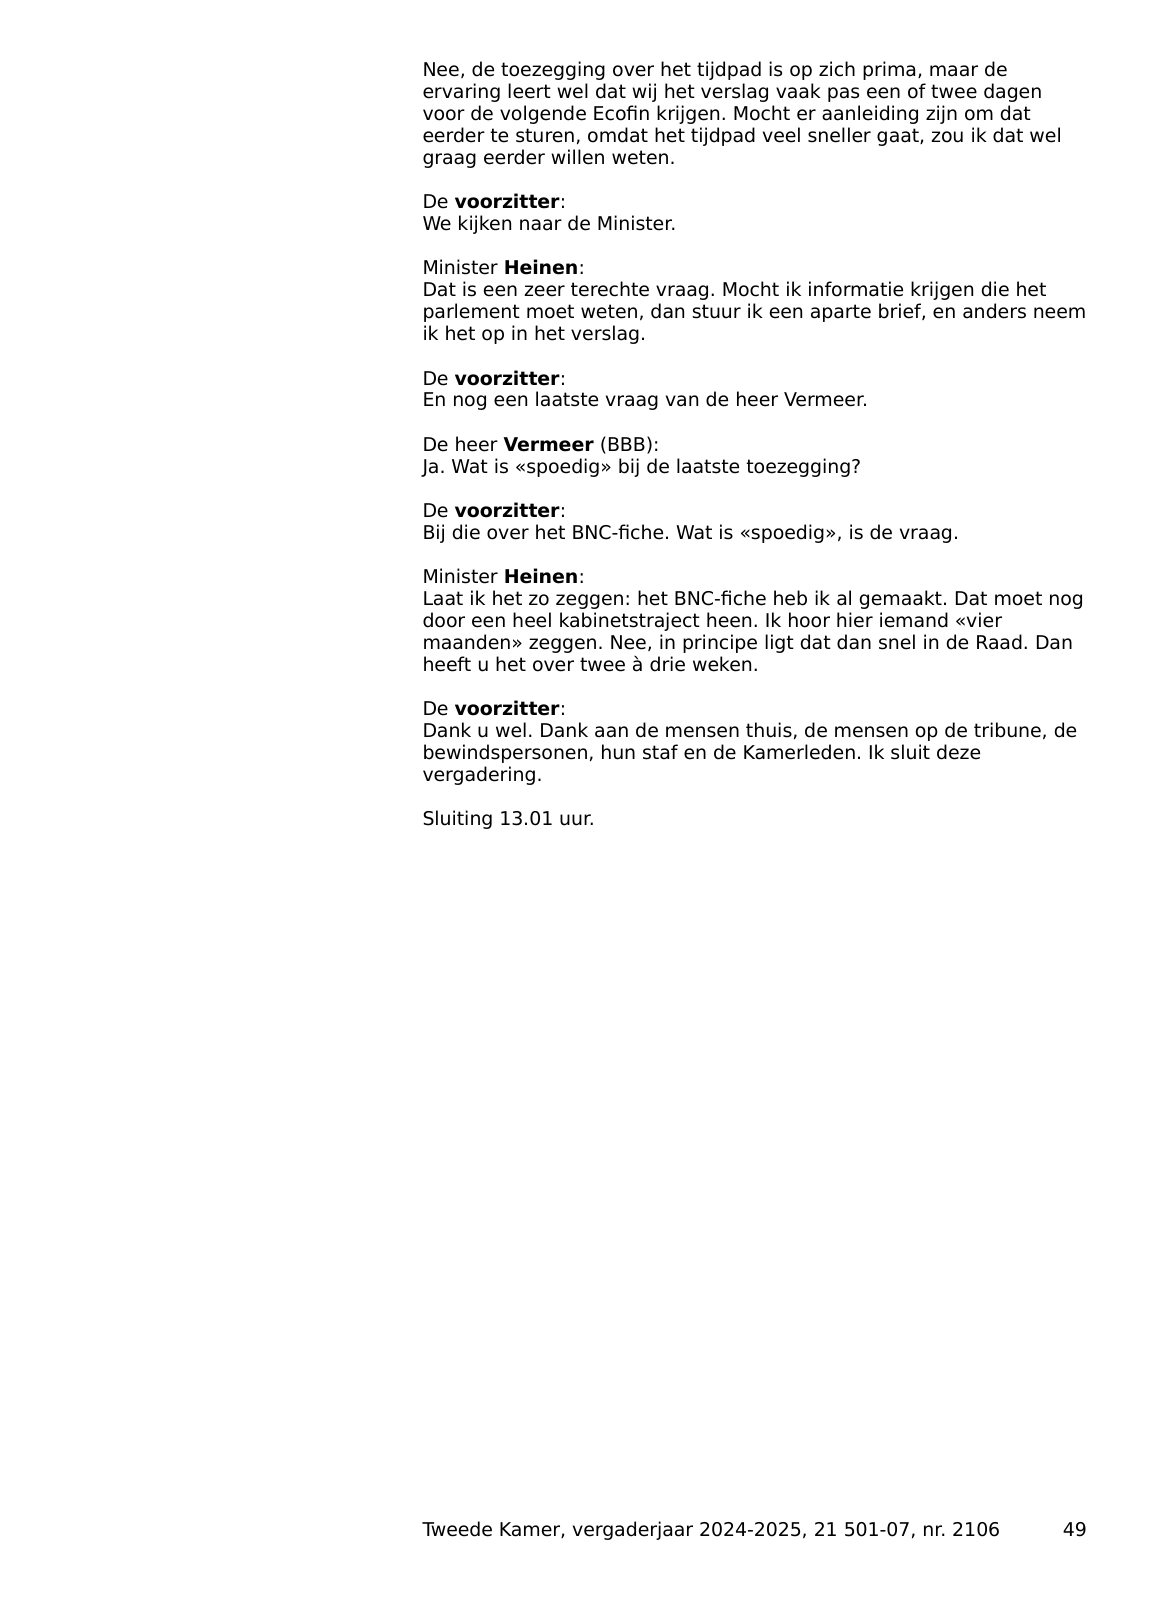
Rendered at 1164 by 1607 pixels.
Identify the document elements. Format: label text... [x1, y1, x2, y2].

text Dat is een zeer terechte vraag. Mocht ik informatie krijgen die het parlement moet weten, dan stuur ik een aparte brief, en anders neem ik het op in het verslag. [422, 279, 1087, 345]
text De heer Vermeer (BBB): [422, 433, 1087, 456]
text We kijken naar de Minister. [422, 213, 1087, 235]
text Minister Heinen: [422, 257, 1087, 279]
text Laat ik het zo zeggen: het BNC-fiche heb ik al gemaakt. Dat moet nog door een heel kabinetstraject heen. Ik hoor hier iemand «vier maanden» zeggen. Nee, in principe ligt dat dan snel in de Raad. Dan heeft u het over twee à drie weken. [422, 588, 1087, 676]
text De voorzitter: [422, 698, 1087, 720]
text Dank u wel. Dank aan de mensen thuis, de mensen op de tribune, de bewindspersonen, hun staf en de Kamerleden. Ik sluit deze vergadering. [422, 720, 1087, 786]
text Nee, de toezegging over het tijdpad is op zich prima, maar de ervaring leert wel dat wij het verslag vaak pas een of twee dagen voor de volgende Ecofin krijgen. Mocht er aanleiding zijn om dat eerder te sturen, omdat het tijdpad veel sneller gaat, zou ik dat wel graag eerder willen weten. [422, 59, 1087, 169]
text De voorzitter: [422, 367, 1087, 389]
text Minister Heinen: [422, 566, 1087, 588]
text De voorzitter: [422, 500, 1087, 522]
text Bij die over het BNC-fiche. Wat is «spoedig», is de vraag. [422, 522, 1087, 544]
text De voorzitter: [422, 191, 1087, 213]
text Ja. Wat is «spoedig» bij de laatste toezegging? [422, 456, 1087, 477]
text En nog een laatste vraag van de heer Vermeer. [422, 389, 1087, 411]
text Sluiting 13.01 uur. [422, 808, 1087, 830]
